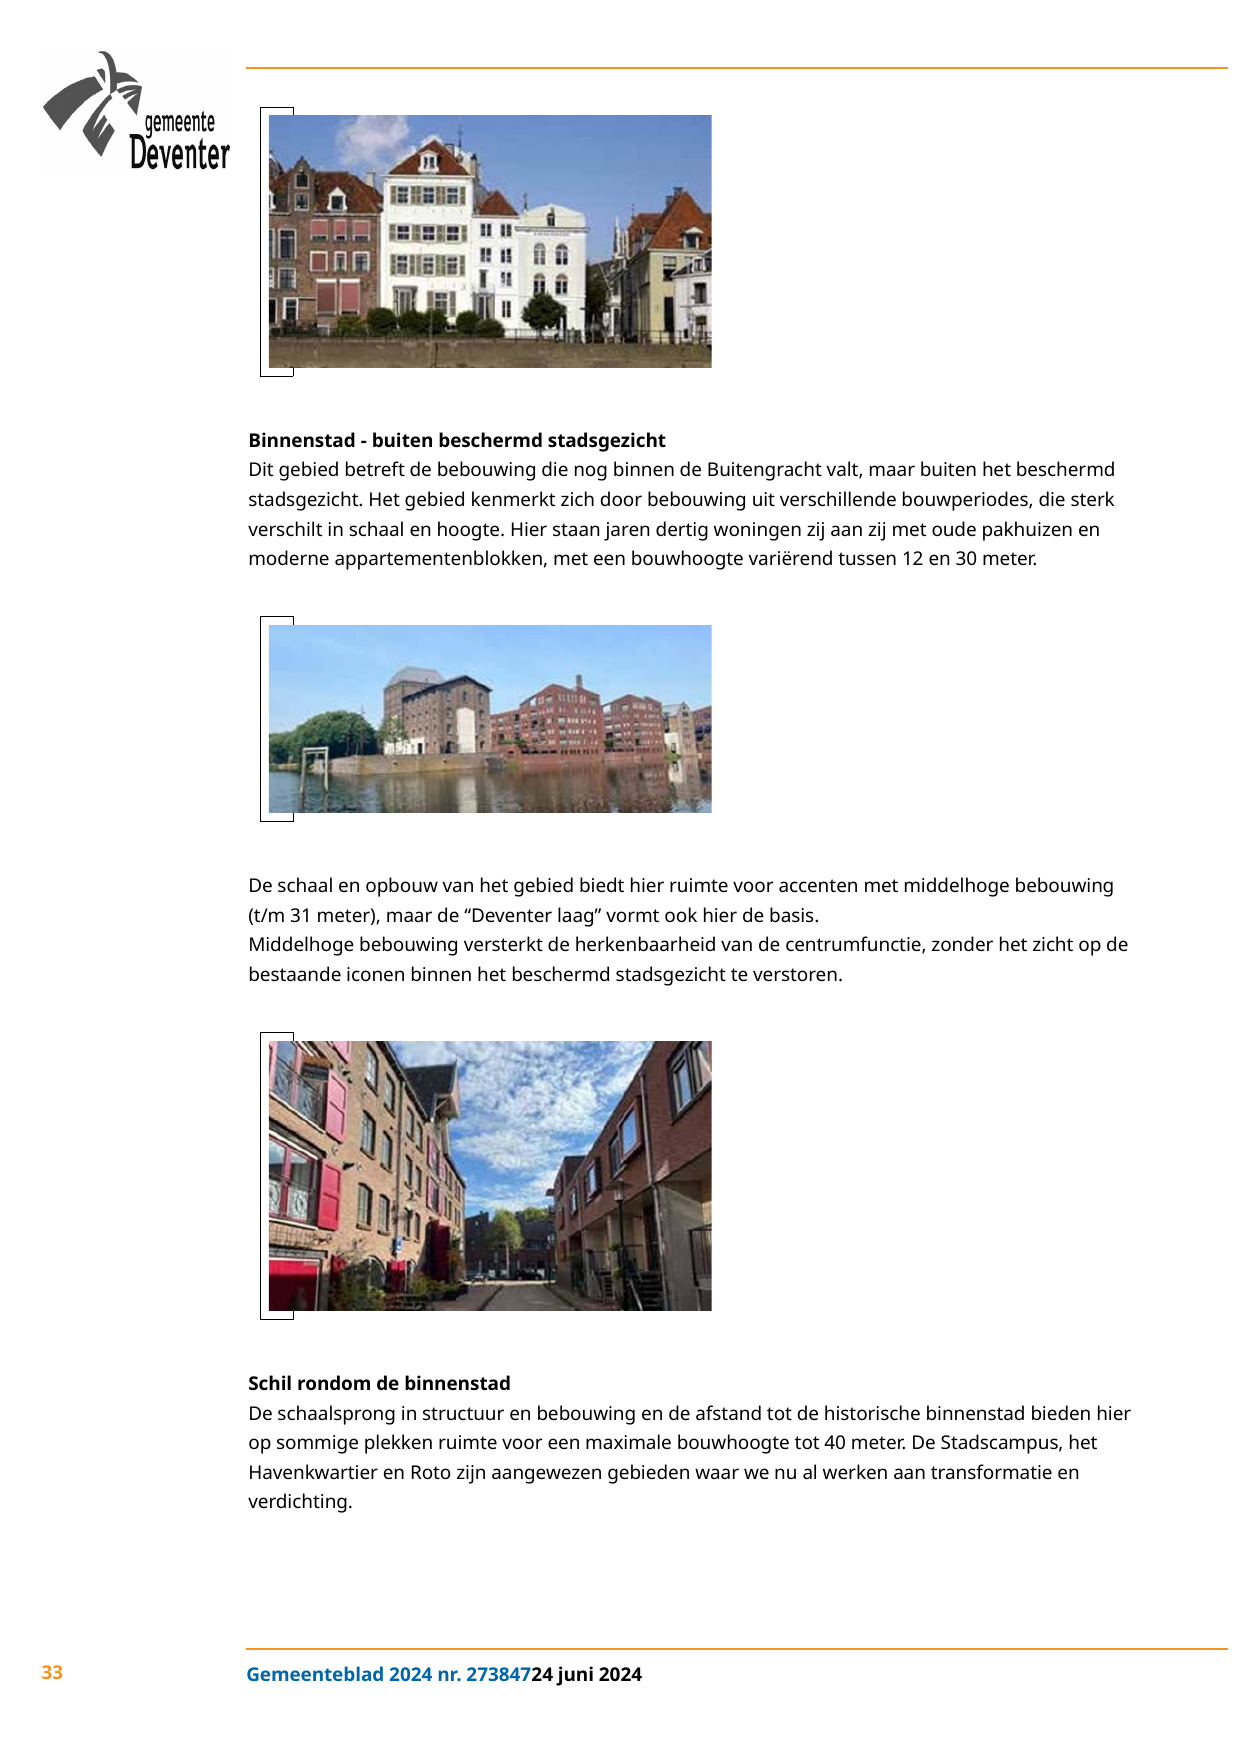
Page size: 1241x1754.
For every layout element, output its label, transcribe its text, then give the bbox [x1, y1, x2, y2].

text Schil rondom de binnenstad [248, 1370, 1152, 1396]
text Dit gebied betreft de bebouwing die nog binnen de Buitengracht valt, maar buiten het beschermd stadsgezicht. Het gebied kenmerkt zich door bebouwing uit verschillende bouwperiodes, die sterk verschilt in schaal en hoogte. Hier staan jaren dertig woningen zij aan zij met oude pakhuizen en moderne appartementenblokken, met een bouwhoogte variërend tussen 12 en 30 meter. [248, 457, 1152, 571]
picture [268, 1041, 712, 1311]
text Binnenstad - buiten beschermd stadsgezicht [248, 427, 1152, 453]
picture [268, 625, 712, 813]
picture [41, 47, 231, 172]
text Middelhoge bebouwing versterkt de herkenbaarheid van de centrumfunctie, zonder het zicht op de bestaande iconen binnen het beschermd stadsgezicht te verstoren. [248, 932, 1152, 987]
picture [268, 115, 712, 368]
text De schaal en opbouw van het gebied biedt hier ruimte voor accenten met middelhoge bebouwing (t/m 31 meter), maar de “Deventer laag” vormt ook hier de basis. [248, 872, 1152, 928]
text De schaalsprong in structuur en bebouwing en de afstand tot de historische binnenstad bieden hier op sommige plekken ruimte voor een maximale bouwhoogte tot 40 meter. De Stadscampus, het Havenkwartier en Roto zijn aangewezen gebieden waar we nu al werken aan transformatie en verdichting. [248, 1400, 1152, 1514]
